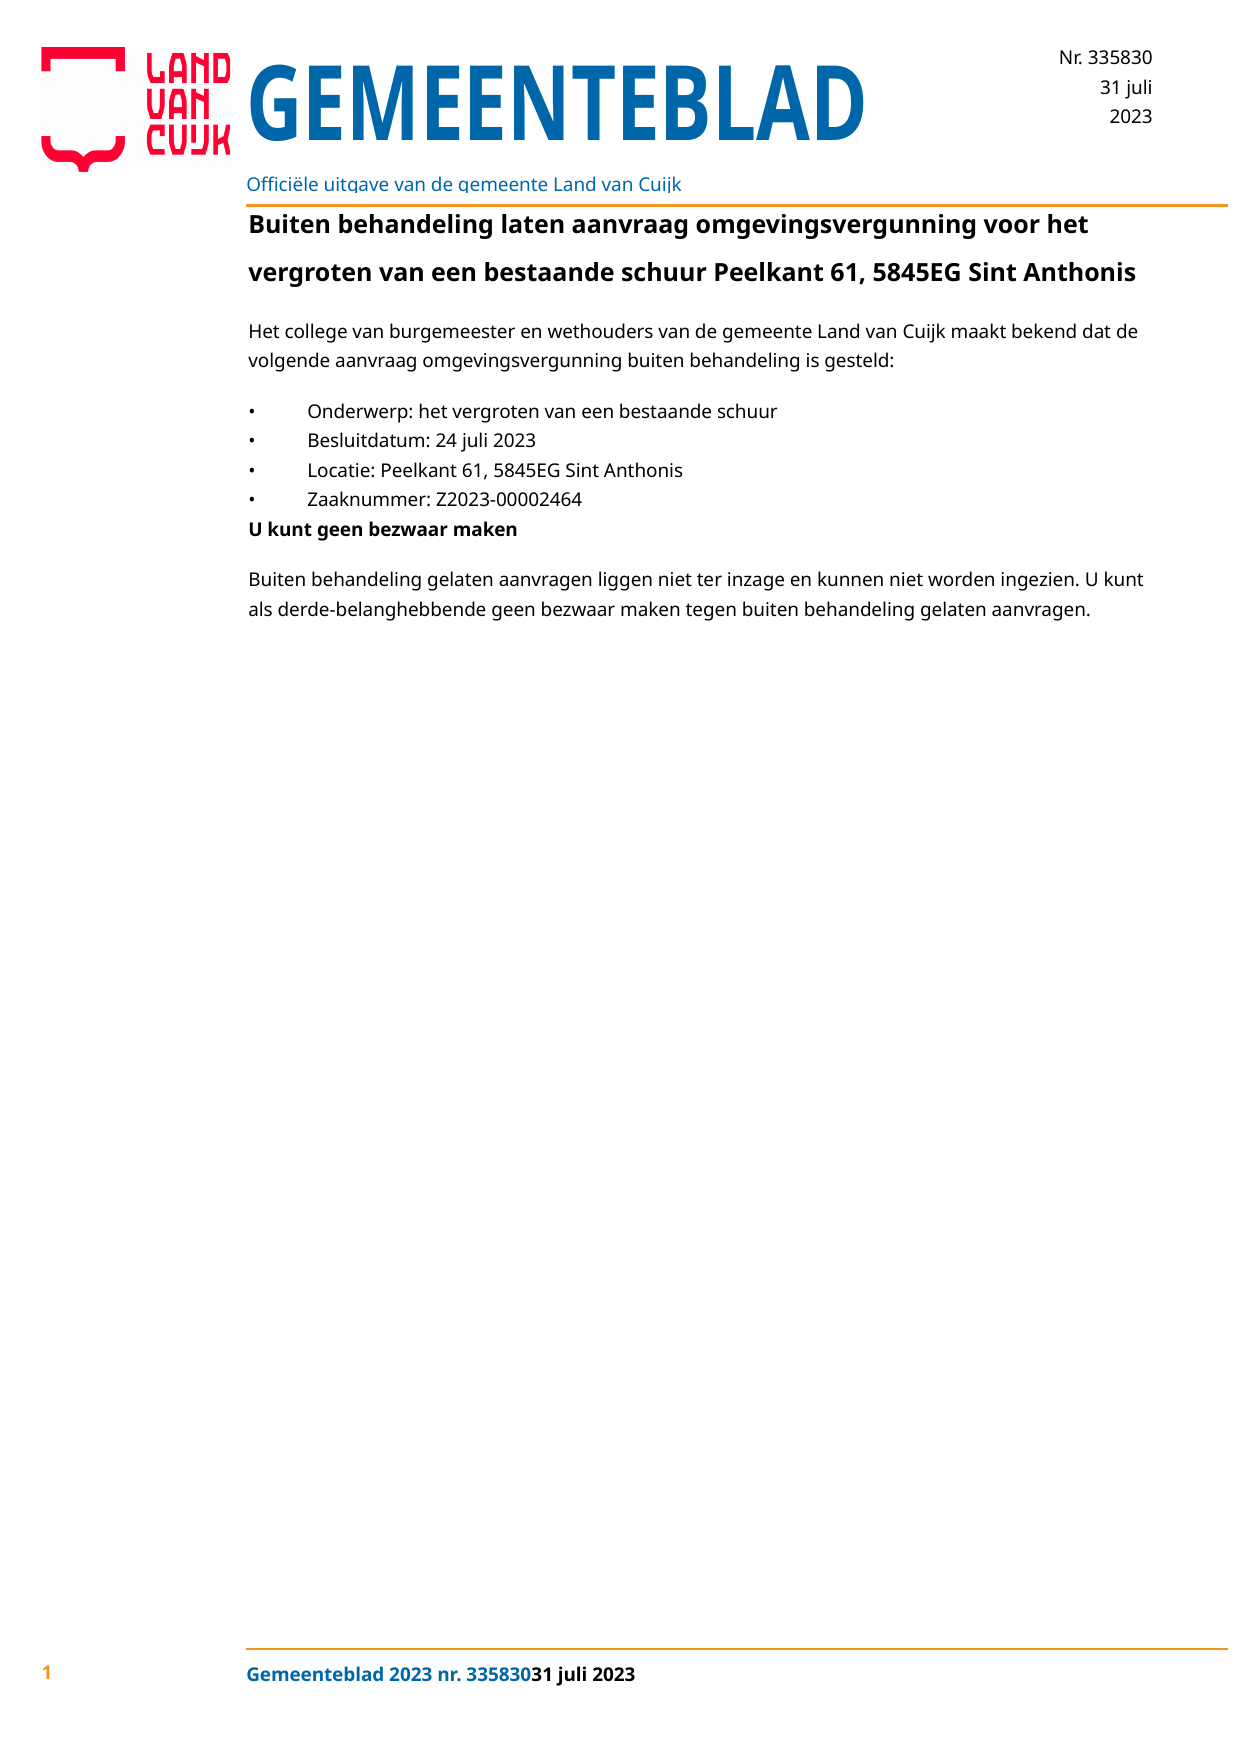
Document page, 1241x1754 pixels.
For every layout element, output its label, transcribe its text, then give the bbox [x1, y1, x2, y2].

text Buiten behandeling laten aanvraag omgevingsvergunning voor het vergroten van een bestaande schuur Peelkant 61, 5845EG Sint Anthonis [248, 207, 1152, 288]
list Locatie: Peelkant 61, 5845EG Sint Anthonis [248, 457, 1152, 483]
list Besluitdatum: 24 juli 2023 [248, 427, 1152, 453]
list Zaaknummer: Z2023-00002464 [248, 487, 1152, 512]
text Buiten behandeling gelaten aanvragen liggen niet ter inzage en kunnen niet worden ingezien. U kunt als derde-belanghebbende geen bezwaar maken tegen buiten behandeling gelaten aanvragen. [248, 567, 1152, 622]
text Het college van burgemeester en wethouders van de gemeente Land van Cuijk maakt bekend dat de volgende aanvraag omgevingsvergunning buiten behandeling is gesteld: [248, 318, 1152, 373]
picture [41, 47, 231, 172]
text U kunt geen bezwaar maken [248, 516, 1152, 542]
list Onderwerp: het vergroten van een bestaande schuur [248, 398, 1152, 424]
